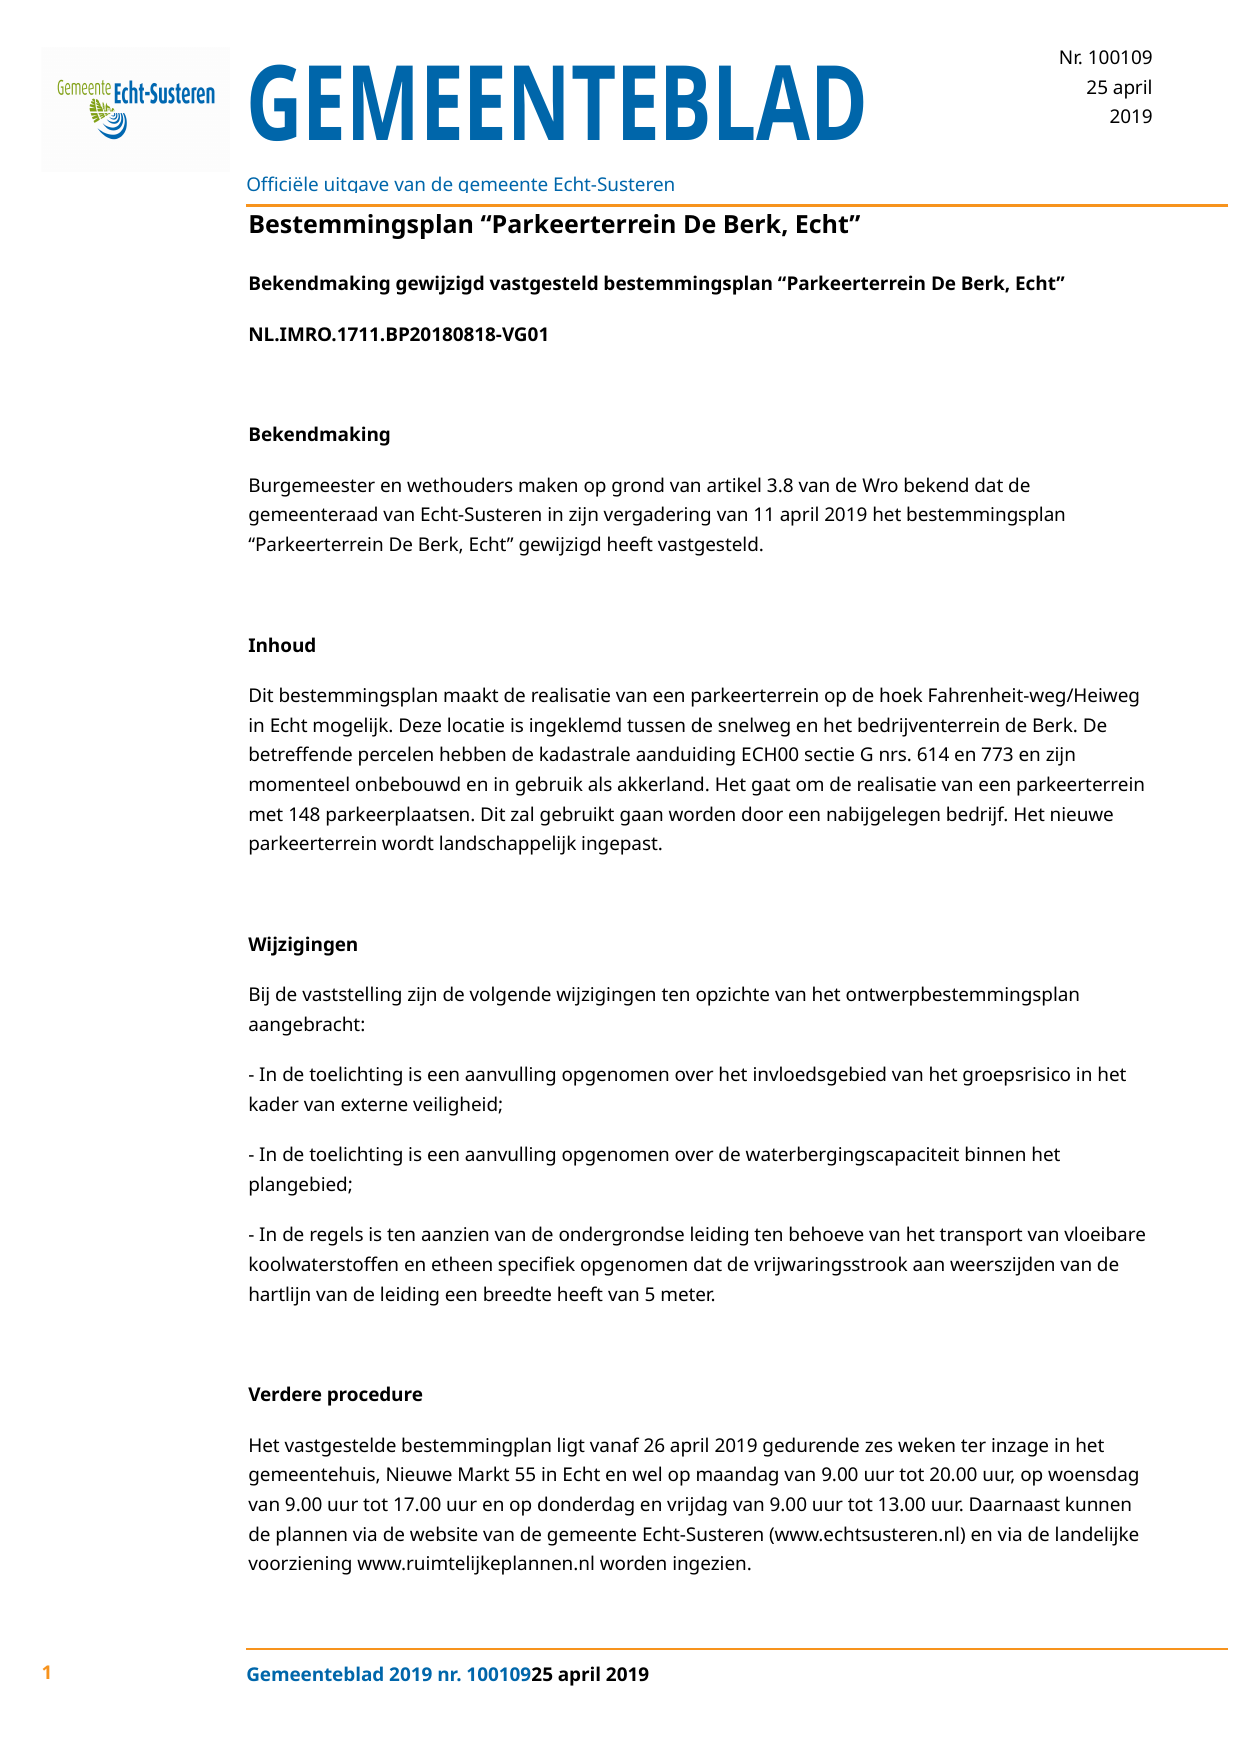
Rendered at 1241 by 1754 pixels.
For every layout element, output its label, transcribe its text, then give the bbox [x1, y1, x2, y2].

text Het vastgestelde bestemmingplan ligt vanaf 26 april 2019 gedurende zes weken ter inzage in het gemeentehuis, Nieuwe Markt 55 in Echt en wel op maandag van 9.00 uur tot 20.00 uur, op woensdag van 9.00 uur tot 17.00 uur en op donderdag en vrijdag van 9.00 uur tot 13.00 uur. Daarnaast kunnen de plannen via de website van de gemeente Echt-Susteren (www.echtsusteren.nl) en via de landelijke voorziening www.ruimtelijkeplannen.nl worden ingezien. [248, 1432, 1152, 1576]
text Bij de vaststelling zijn de volgende wijzigingen ten opzichte van het ontwerpbestemmingsplan aangebracht: [248, 982, 1152, 1037]
text NL.IMRO.1711.BP20180818-VG01 [248, 321, 1152, 346]
picture [41, 47, 231, 172]
text - In de toelichting is een aanvulling opgenomen over de waterbergingscapaciteit binnen het plangebied; [248, 1142, 1152, 1197]
text Bekendmaking gewijzigd vastgesteld bestemmingsplan “Parkeerterrein De Berk, Echt” [248, 270, 1152, 296]
text - In de regels is ten aanzien van de ondergrondse leiding ten behoeve van het transport van vloeibare koolwaterstoffen en etheen specifiek opgenomen dat de vrijwaringsstrook aan weerszijden van de hartlijn van de leiding een breedte heeft van 5 meter. [248, 1222, 1152, 1306]
text Bekendmaking [248, 422, 1152, 447]
text Wijzigingen [248, 931, 1152, 957]
text Burgemeester en wethouders maken op grond van artikel 3.8 van de Wro bekend dat de gemeenteraad van Echt-Susteren in zijn vergadering van 11 april 2019 het bestemmingsplan “Parkeerterrein De Berk, Echt” gewijzigd heeft vastgesteld. [248, 472, 1152, 557]
text - In de toelichting is een aanvulling opgenomen over het invloedsgebied van het groepsrisico in het kader van externe veiligheid; [248, 1062, 1152, 1117]
text Bestemmingsplan “Parkeerterrein De Berk, Echt” [248, 207, 1152, 241]
text Dit bestemmingsplan maakt de realisatie van een parkeerterrein op de hoek Fahrenheit-weg/Heiweg in Echt mogelijk. Deze locatie is ingeklemd tussen de snelweg en het bedrijventerrein de Berk. De betreffende percelen hebben de kadastrale aanduiding ECH00 sectie G nrs. 614 en 773 en zijn momenteel onbebouwd en in gebruik als akkerland. Het gaat om de realisatie van een parkeerterrein met 148 parkeerplaatsen. Dit zal gebruikt gaan worden door een nabijgelegen bedrijf. Het nieuwe parkeerterrein wordt landschappelijk ingepast. [248, 682, 1152, 856]
text Verdere procedure [248, 1382, 1152, 1407]
text Inhoud [248, 632, 1152, 658]
